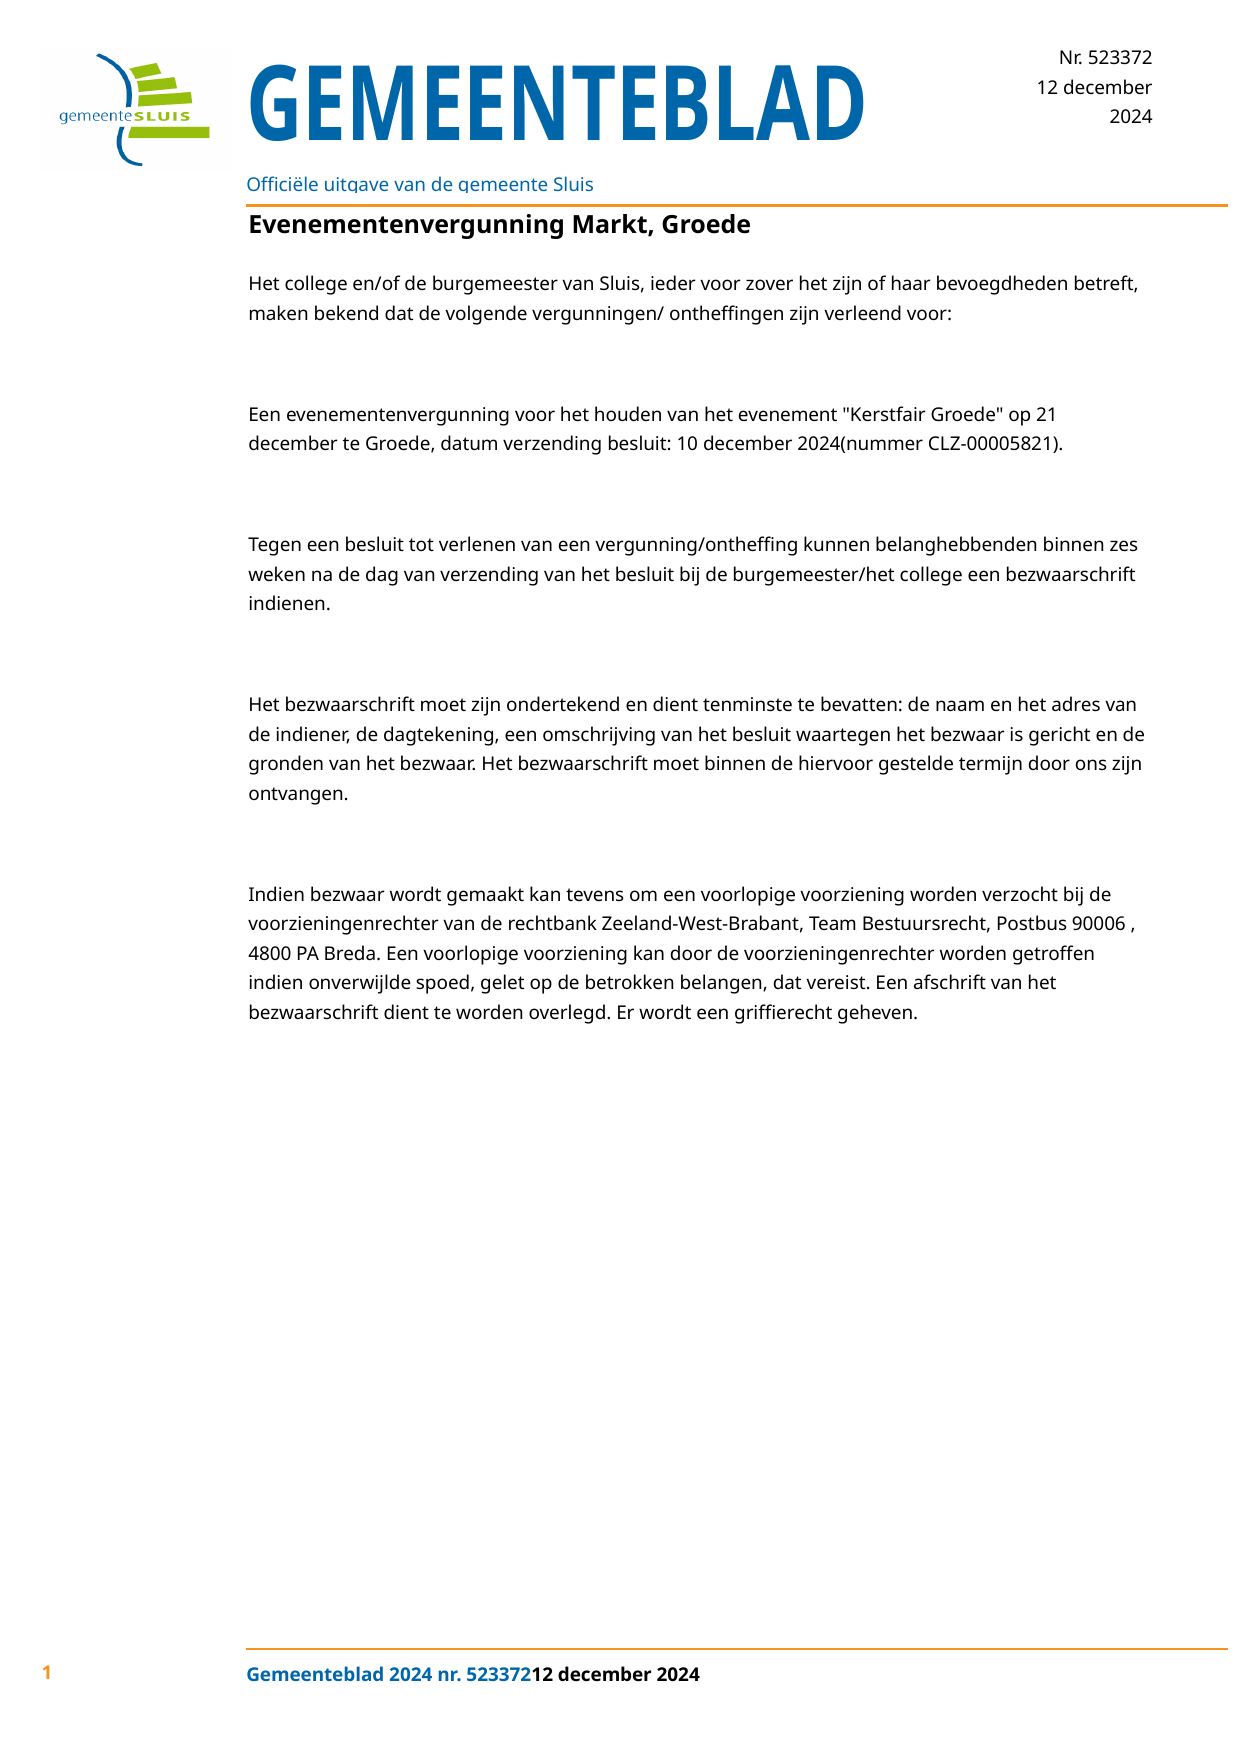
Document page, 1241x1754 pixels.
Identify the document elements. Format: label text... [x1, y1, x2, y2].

text Een evenementenvergunning voor het houden van het evenement "Kerstfair Groede" op 21 december te Groede, datum verzending besluit: 10 december 2024(nummer CLZ-00005821). [248, 401, 1152, 456]
picture [41, 47, 231, 172]
text Het college en/of de burgemeester van Sluis, ieder voor zover het zijn of haar bevoegdheden betreft, maken bekend dat de volgende vergunningen/ ontheffingen zijn verleend voor: [248, 270, 1152, 326]
text Indien bezwaar wordt gemaakt kan tevens om een voorlopige voorziening worden verzocht bij de voorzieningenrechter van de rechtbank Zeeland-West-Brabant, Team Bestuursrecht, Postbus 90006 , 4800 PA Breda. Een voorlopige voorziening kan door de voorzieningenrechter worden getroffen indien onverwijlde spoed, gelet op de betrokken belangen, dat vereist. Een afschrift van het bezwaarschrift dient te worden overlegd. Er wordt een griffierecht geheven. [248, 881, 1152, 1025]
text Het bezwaarschrift moet zijn ondertekend en dient tenminste te bevatten: de naam en het adres van de indiener, de dagtekening, een omschrijving van het besluit waartegen het bezwaar is gericht en de gronden van het bezwaar. Het bezwaarschrift moet binnen de hiervoor gestelde termijn door ons zijn ontvangen. [248, 691, 1152, 806]
text Evenementenvergunning Markt, Groede [248, 207, 1152, 241]
text Tegen een besluit tot verlenen van een vergunning/ontheffing kunnen belanghebbenden binnen zes weken na de dag van verzending van het besluit bij de burgemeester/het college een bezwaarschrift indienen. [248, 531, 1152, 616]
